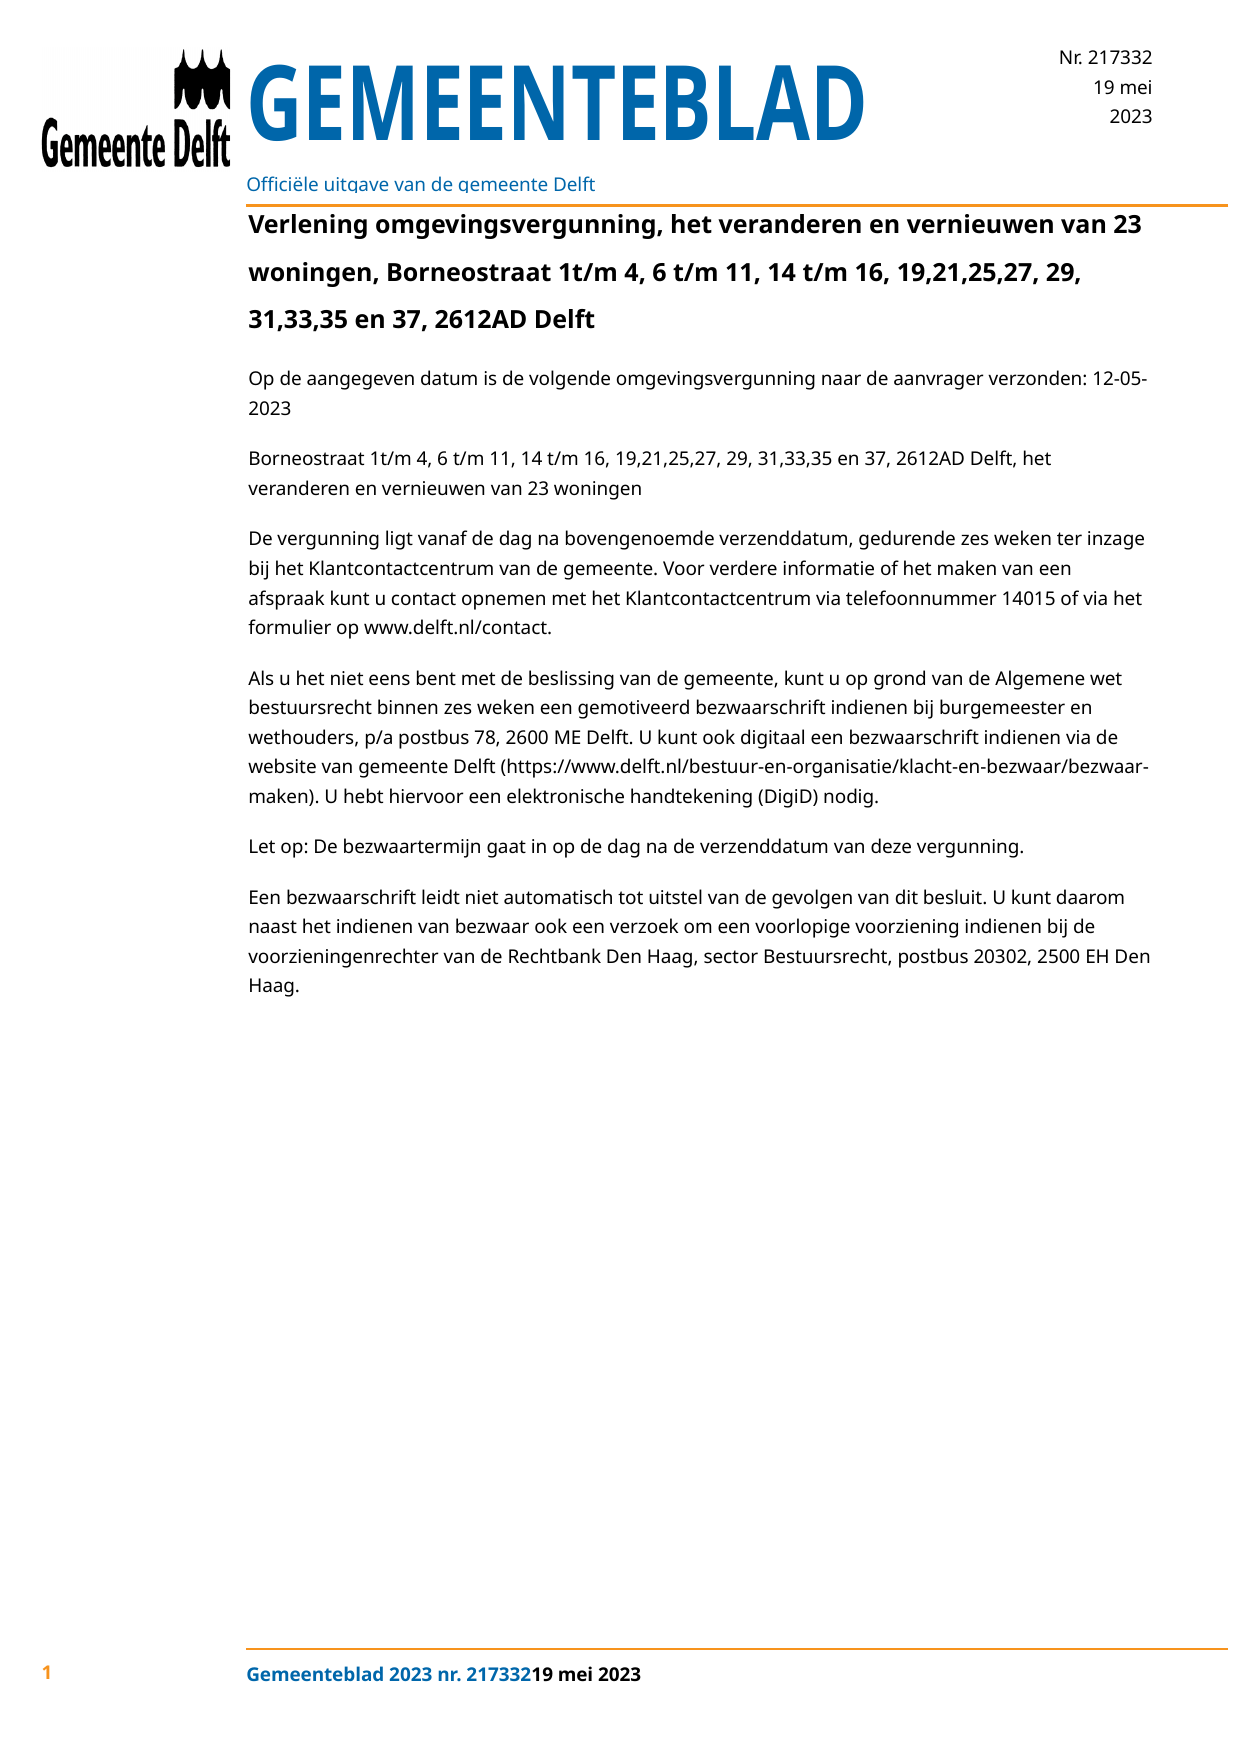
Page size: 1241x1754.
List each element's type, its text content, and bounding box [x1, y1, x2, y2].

text Let op: De bezwaartermijn gaat in op de dag na de verzenddatum van deze vergunning. [248, 833, 1152, 859]
text Als u het niet eens bent met de beslissing van de gemeente, kunt u op grond van de Algemene wet bestuursrecht binnen zes weken een gemotiveerd bezwaarschrift indienen bij burgemeester en wethouders, p/a postbus 78, 2600 ME Delft. U kunt ook digitaal een bezwaarschrift indienen via de website van gemeente Delft (https://www.delft.nl/bestuur-en-organisatie/klacht-en-bezwaar/bezwaar-maken). U hebt hiervoor een elektronische handtekening (DigiD) nodig. [248, 665, 1152, 809]
text Een bezwaarschrift leidt niet automatisch tot uitstel van de gevolgen van dit besluit. U kunt daarom naast het indienen van bezwaar ook een verzoek om een voorlopige voorziening indienen bij de voorzieningenrechter van de Rechtbank Den Haag, sector Bestuursrecht, postbus 20302, 2500 EH Den Haag. [248, 884, 1152, 998]
text Op de aangegeven datum is de volgende omgevingsvergunning naar de aanvrager verzonden: 12-05-2023 [248, 366, 1152, 421]
text Verlening omgevingsvergunning, het veranderen en vernieuwen van 23 woningen, Borneostraat 1t/m 4, 6 t/m 11, 14 t/m 16, 19,21,25,27, 29, 31,33,35 en 37, 2612AD Delft [248, 207, 1152, 336]
text Borneostraat 1t/m 4, 6 t/m 11, 14 t/m 16, 19,21,25,27, 29, 31,33,35 en 37, 2612AD Delft, het veranderen en vernieuwen van 23 woningen [248, 446, 1152, 501]
picture [41, 47, 231, 172]
text De vergunning ligt vanaf de dag na bovengenoemde verzenddatum, gedurende zes weken ter inzage bij het Klantcontactcentrum van de gemeente. Voor verdere informatie of het maken van een afspraak kunt u contact opnemen met het Klantcontactcentrum via telefoonnummer 14015 of via het formulier op www.delft.nl/contact. [248, 526, 1152, 640]
